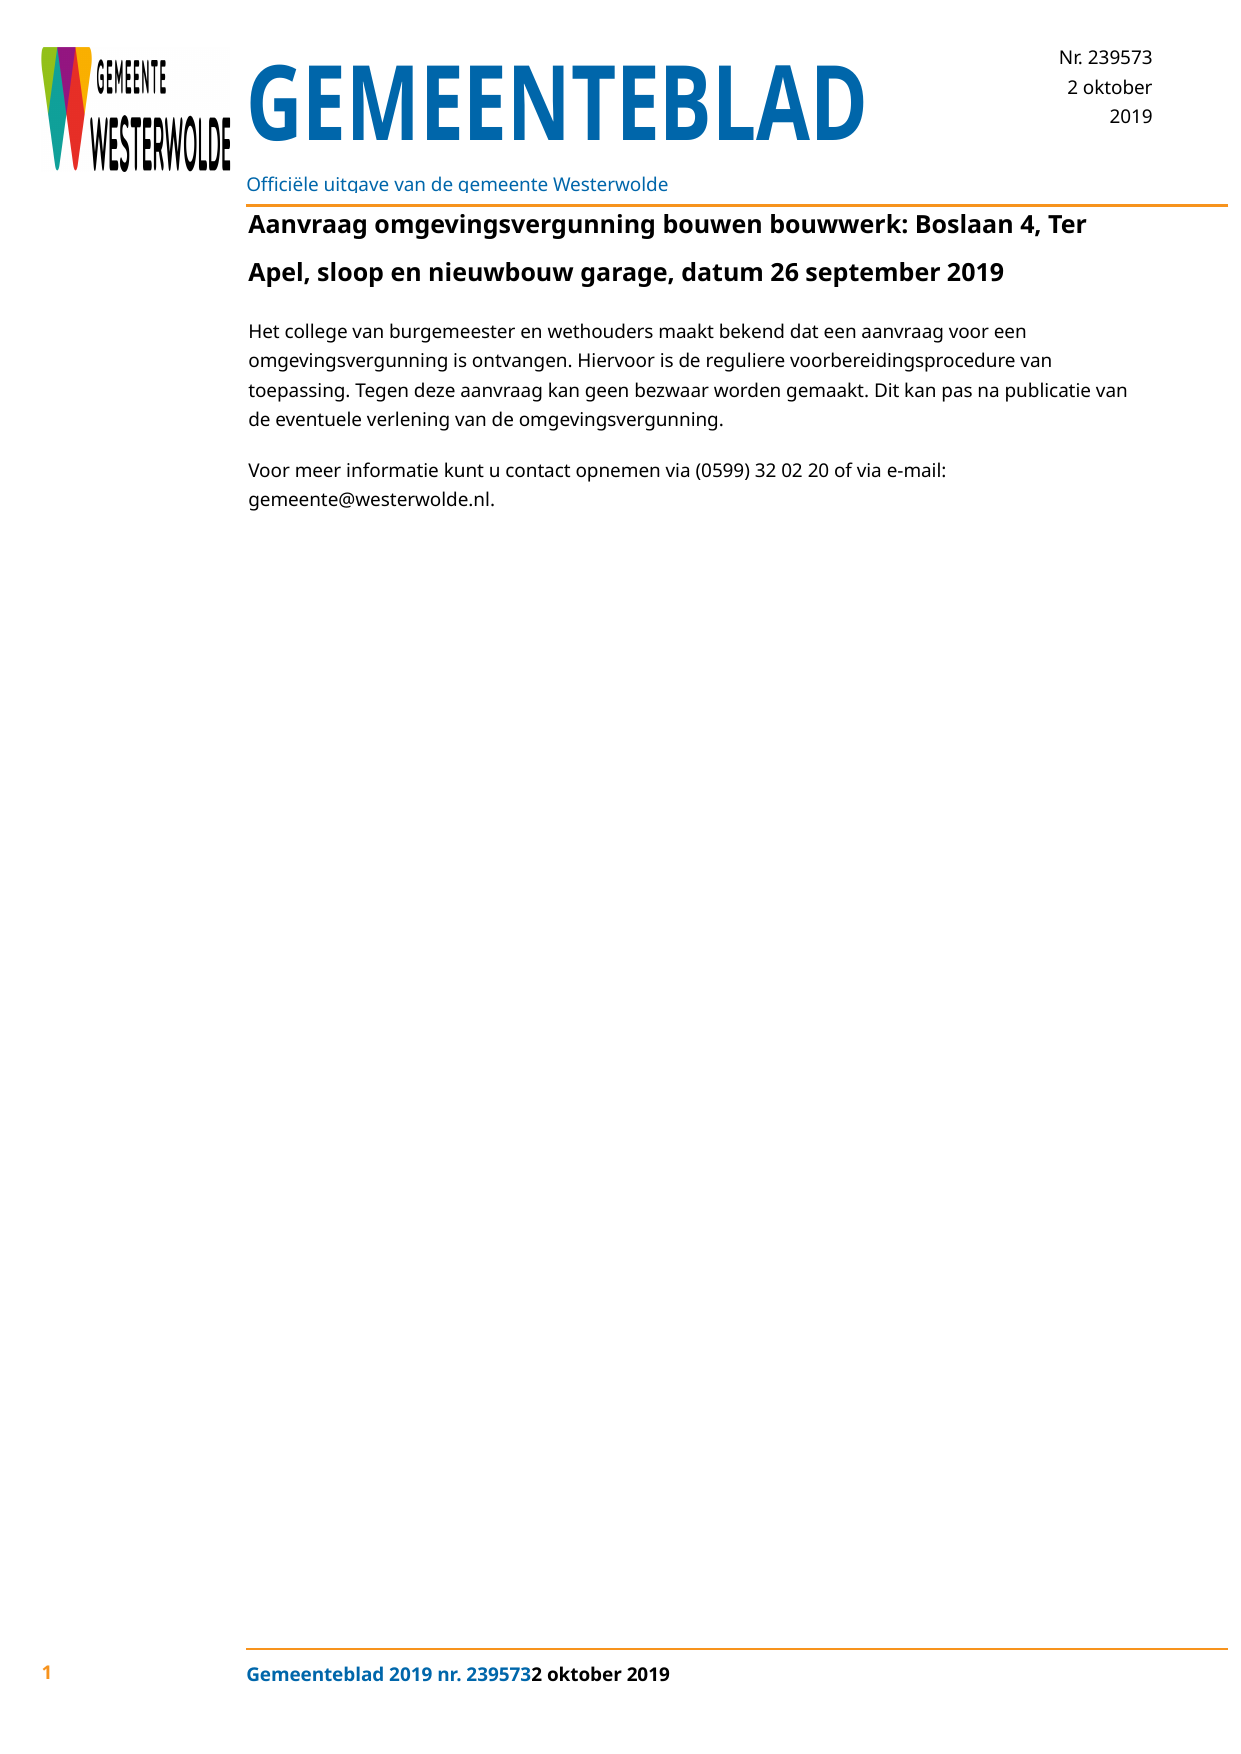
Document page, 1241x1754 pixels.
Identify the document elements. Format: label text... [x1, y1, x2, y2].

text Voor meer informatie kunt u contact opnemen via (0599) 32 02 20 of via e-mail: gemeente@westerwolde.nl. [248, 457, 1152, 512]
text Aanvraag omgevingsvergunning bouwen bouwwerk: Boslaan 4, Ter Apel, sloop en nieuwbouw garage, datum 26 september 2019 [248, 207, 1152, 288]
text Het college van burgemeester en wethouders maakt bekend dat een aanvraag voor een omgevingsvergunning is ontvangen. Hiervoor is de reguliere voorbereidingsprocedure van toepassing. Tegen deze aanvraag kan geen bezwaar worden gemaakt. Dit kan pas na publicatie van de eventuele verlening van de omgevingsvergunning. [248, 318, 1152, 432]
picture [41, 47, 231, 172]
